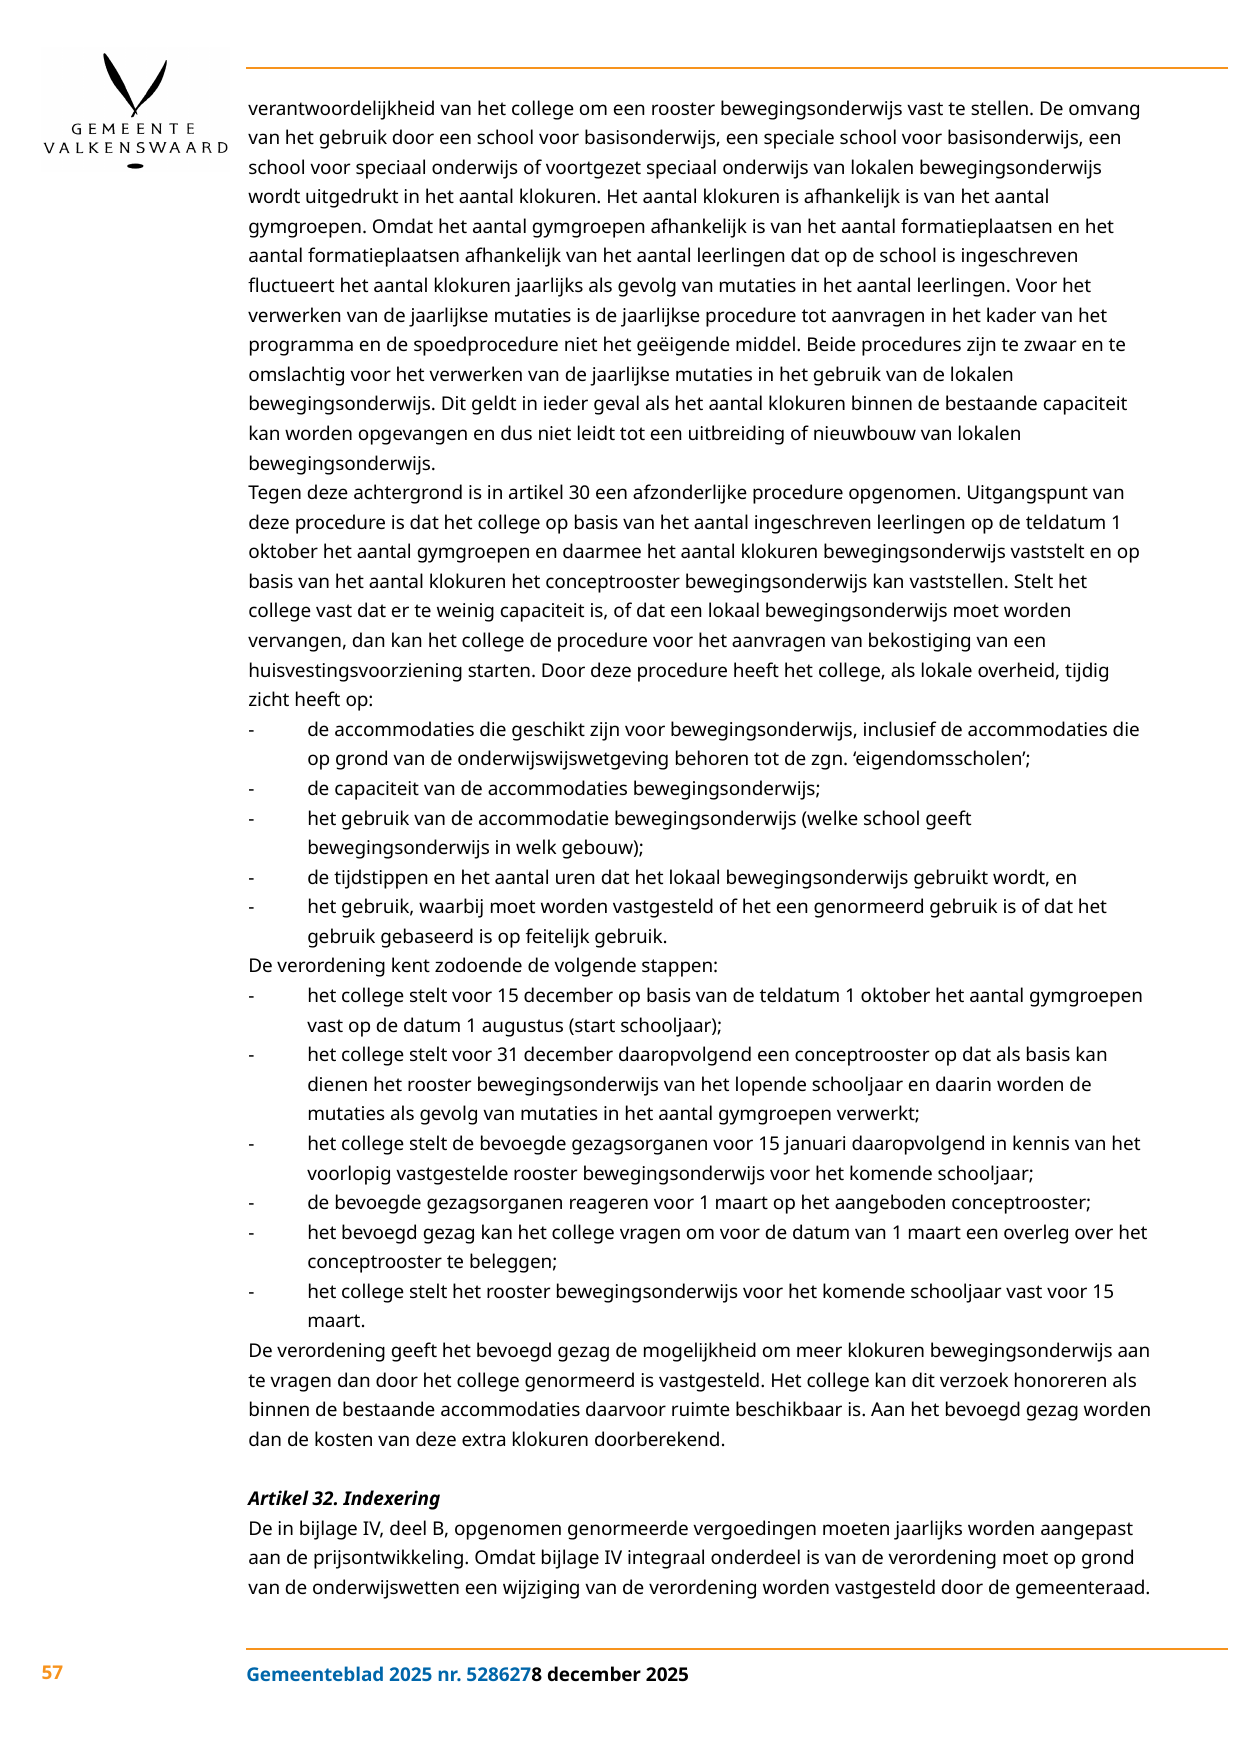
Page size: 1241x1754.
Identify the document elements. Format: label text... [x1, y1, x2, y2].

list het college stelt de bevoegde gezagsorganen voor 15 januari daaropvolgend in kennis van het voorlopig vastgestelde rooster bewegingsonderwijs voor het komende schooljaar; [248, 1130, 1152, 1186]
text De verordening kent zodoende de volgende stappen: [248, 953, 1152, 978]
list het college stelt voor 31 december daaropvolgend een conceptrooster op dat als basis kan dienen het rooster bewegingsonderwijs van het lopende schooljaar en daarin worden de mutaties als gevolg van mutaties in het aantal gymgroepen verwerkt; [248, 1041, 1152, 1126]
list de capaciteit van de accommodaties bewegingsonderwijs; [248, 775, 1152, 801]
text Tegen deze achtergrond is in artikel 30 een afzonderlijke procedure opgenomen. Uitgangspunt van deze procedure is dat het college op basis van het aantal ingeschreven leerlingen op de teldatum 1 oktober het aantal gymgroepen en daarmee het aantal klokuren bewegingsonderwijs vaststelt en op basis van het aantal klokuren het conceptrooster bewegingsonderwijs kan vaststellen. Stelt het college vast dat er te weinig capaciteit is, of dat een lokaal bewegingsonderwijs moet worden vervangen, dan kan het college de procedure voor het aanvragen van bekostiging van een huisvestingsvoorziening starten. Door deze procedure heeft het college, als lokale overheid, tijdig zicht heeft op: [248, 479, 1152, 712]
list de accommodaties die geschikt zijn voor bewegingsonderwijs, inclusief de accommodaties die op grond van de onderwijswijswetgeving behoren tot de zgn. ‘eigendomsscholen’; [248, 716, 1152, 771]
text De in bijlage IV, deel B, opgenomen genormeerde vergoedingen moeten jaarlijks worden aangepast aan de prijsontwikkeling. Omdat bijlage IV integraal onderdeel is van de verordening moet op grond van de onderwijswetten een wijziging van de verordening worden vastgesteld door de gemeenteraad. [248, 1515, 1152, 1600]
list het college stelt voor 15 december op basis van de teldatum 1 oktober het aantal gymgroepen vast op de datum 1 augustus (start schooljaar); [248, 982, 1152, 1038]
list de tijdstippen en het aantal uren dat het lokaal bewegingsonderwijs gebruikt wordt, en [248, 864, 1152, 890]
text verantwoordelijkheid van het college om een rooster bewegingsonderwijs vast te stellen. De omvang van het gebruik door een school voor basisonderwijs, een speciale school voor basisonderwijs, een school voor speciaal onderwijs of voortgezet speciaal onderwijs van lokalen bewegingsonderwijs wordt uitgedrukt in het aantal klokuren. Het aantal klokuren is afhankelijk is van het aantal gymgroepen. Omdat het aantal gymgroepen afhankelijk is van het aantal formatieplaatsen en het aantal formatieplaatsen afhankelijk van het aantal leerlingen dat op de school is ingeschreven fluctueert het aantal klokuren jaarlijks als gevolg van mutaties in het aantal leerlingen. Voor het verwerken van de jaarlijkse mutaties is de jaarlijkse procedure tot aanvragen in het kader van het programma en de spoedprocedure niet het geëigende middel. Beide procedures zijn te zwaar en te omslachtig voor het verwerken van de jaarlijkse mutaties in het gebruik van de lokalen bewegingsonderwijs. Dit geldt in ieder geval als het aantal klokuren binnen de bestaande capaciteit kan worden opgevangen en dus niet leidt tot een uitbreiding of nieuwbouw van lokalen bewegingsonderwijs. [248, 95, 1152, 476]
picture [41, 47, 231, 172]
list het college stelt het rooster bewegingsonderwijs voor het komende schooljaar vast voor 15 maart. [248, 1278, 1152, 1333]
list het gebruik van de accommodatie bewegingsonderwijs (welke school geeft bewegingsonderwijs in welk gebouw); [248, 805, 1152, 860]
list de bevoegde gezagsorganen reageren voor 1 maart op het aangeboden conceptrooster; [248, 1189, 1152, 1215]
list het bevoegd gezag kan het college vragen om voor de datum van 1 maart een overleg over het conceptrooster te beleggen; [248, 1219, 1152, 1274]
text De verordening geeft het bevoegd gezag de mogelijkheid om meer klokuren bewegingsonderwijs aan te vragen dan door het college genormeerd is vastgesteld. Het college kan dit verzoek honoreren als binnen de bestaande accommodaties daarvoor ruimte beschikbaar is. Aan het bevoegd gezag worden dan de kosten van deze extra klokuren doorberekend. [248, 1337, 1152, 1452]
list het gebruik, waarbij moet worden vastgesteld of het een genormeerd gebruik is of dat het gebruik gebaseerd is op feitelijk gebruik. [248, 893, 1152, 949]
text Artikel 32. Indexering [248, 1485, 1152, 1511]
